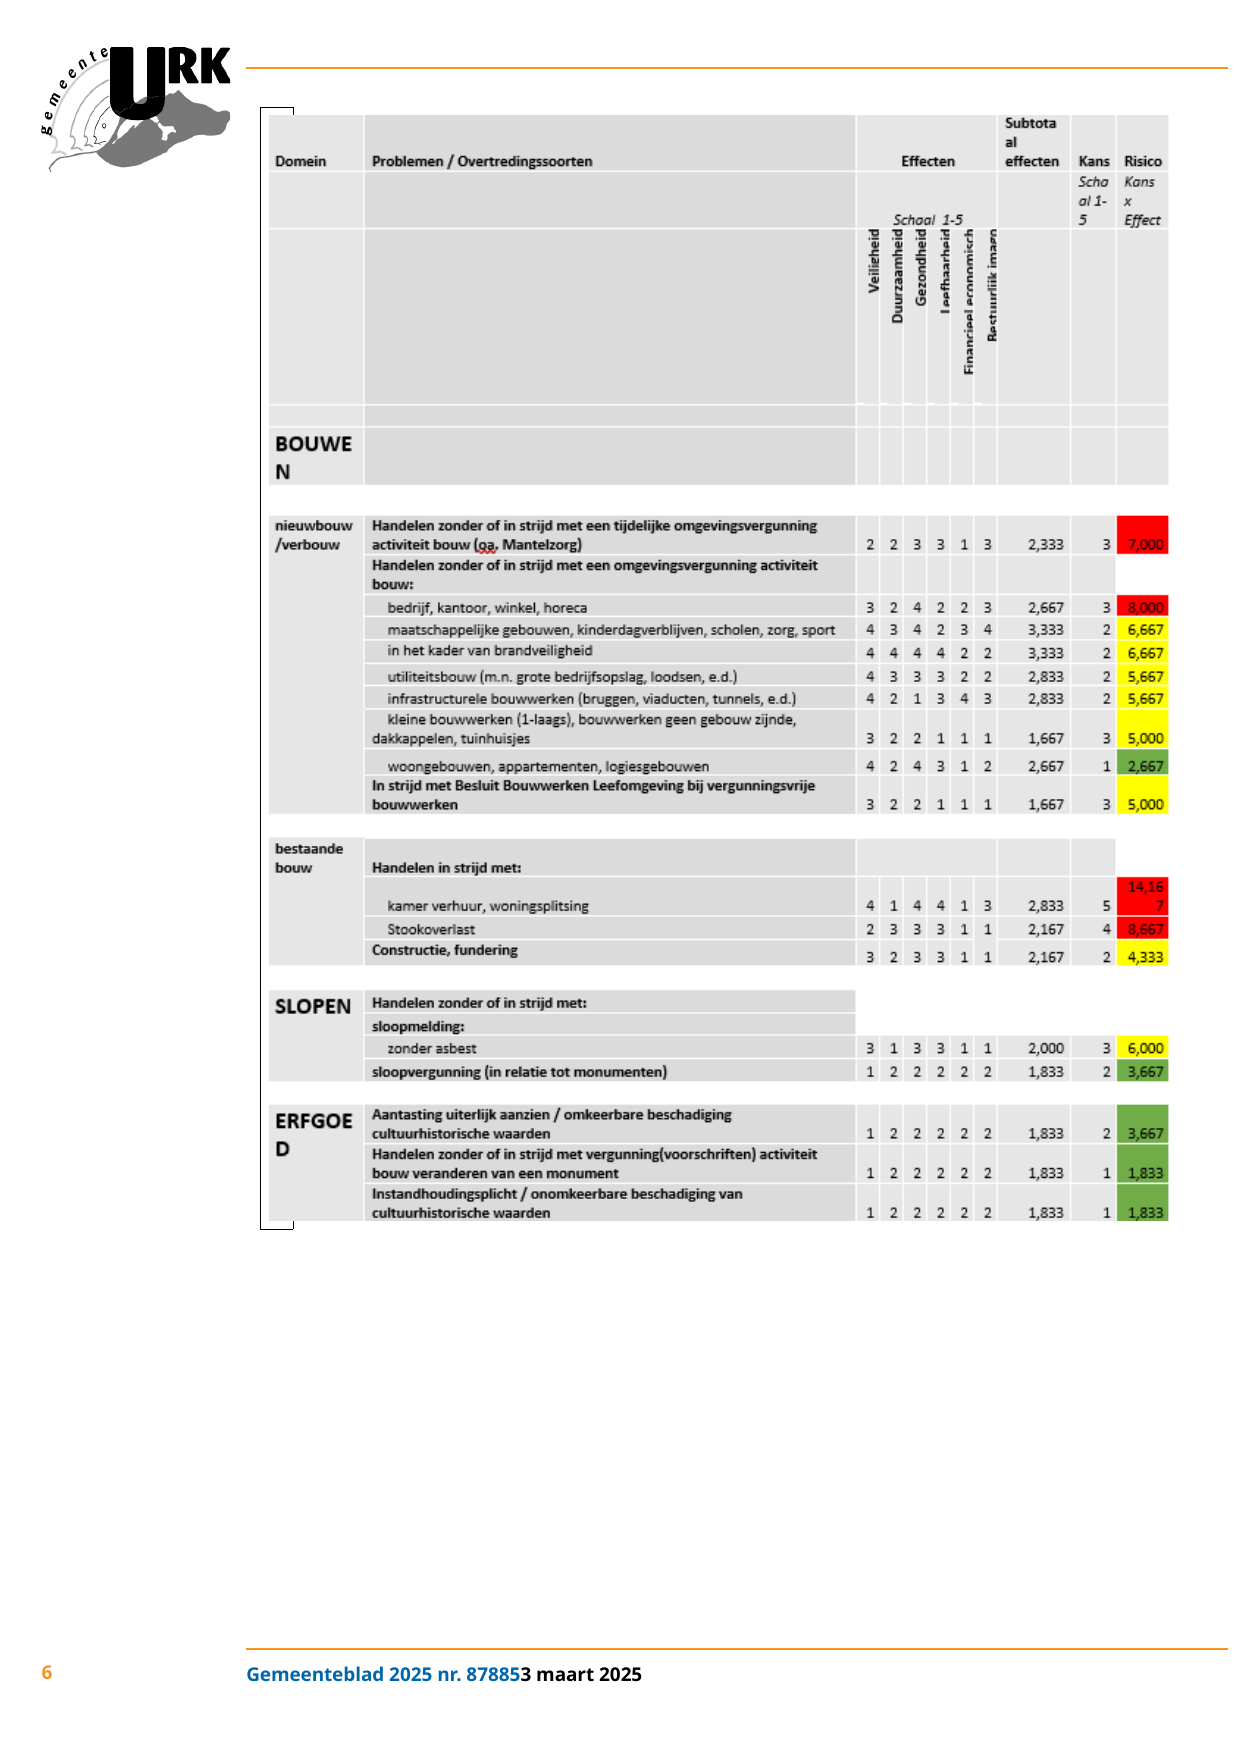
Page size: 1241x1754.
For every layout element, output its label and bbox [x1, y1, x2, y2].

picture [268, 115, 1173, 1221]
picture [41, 47, 231, 172]
